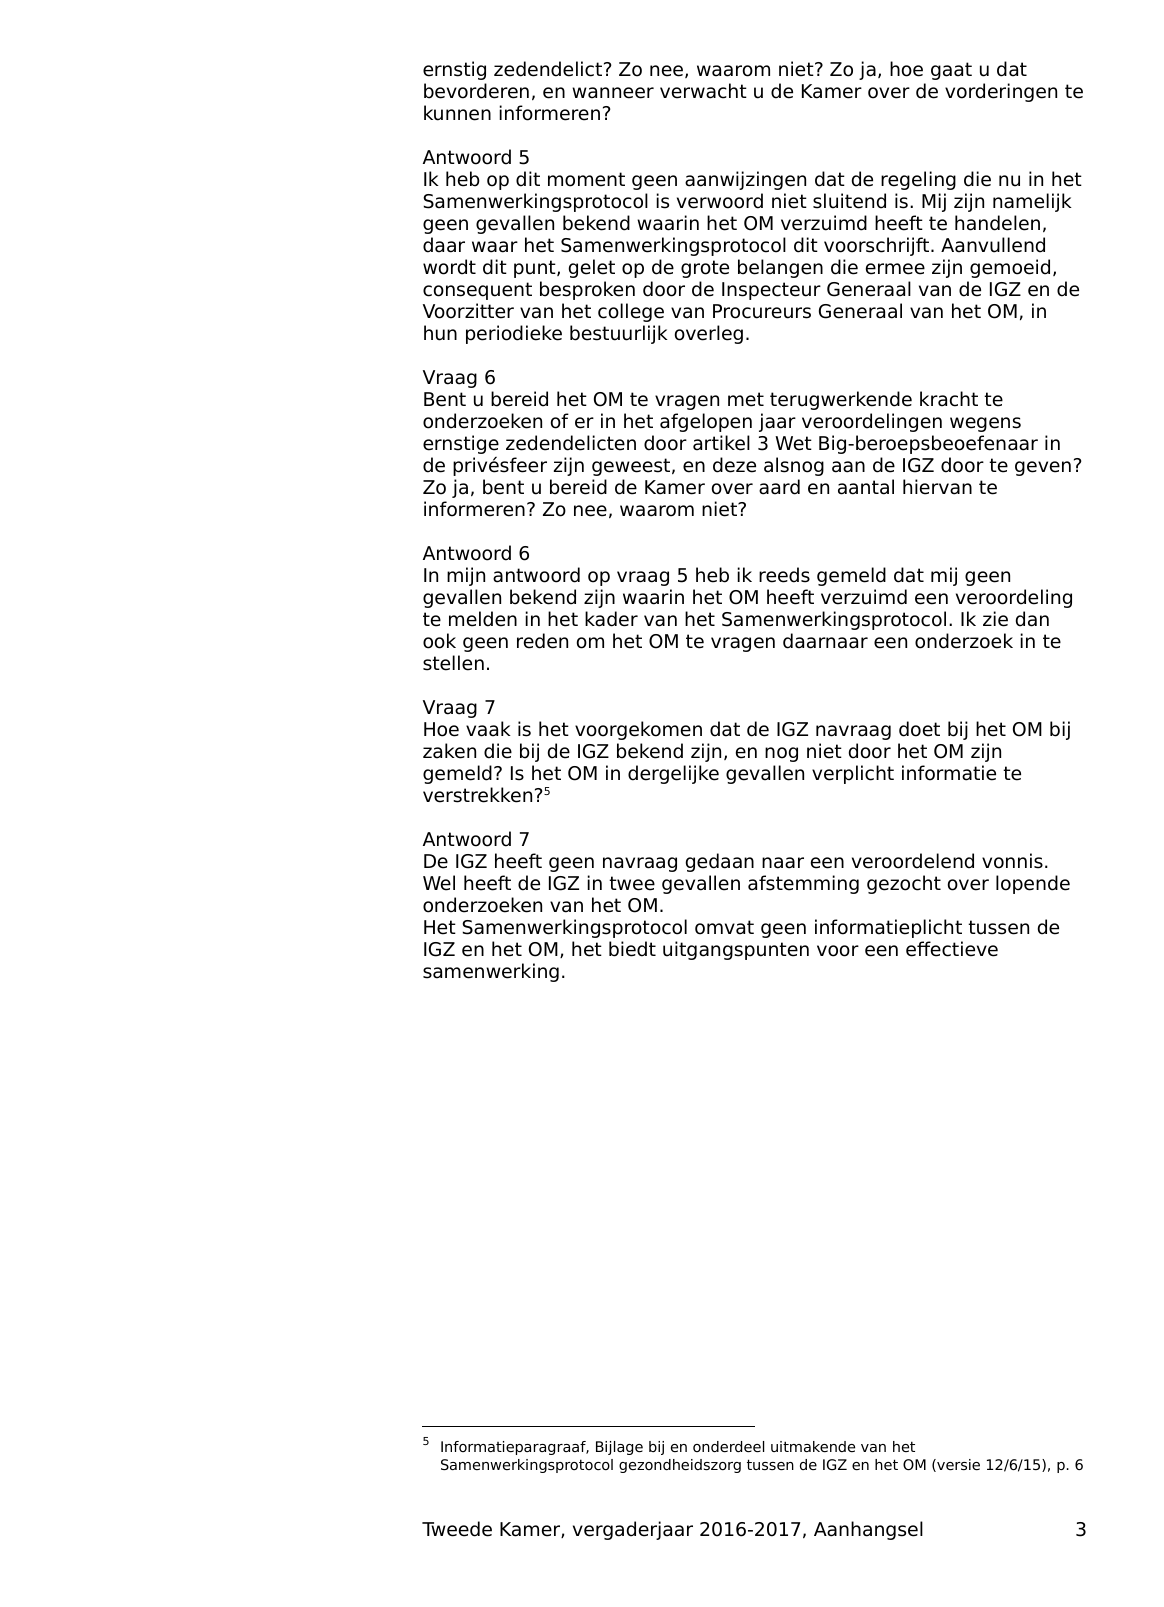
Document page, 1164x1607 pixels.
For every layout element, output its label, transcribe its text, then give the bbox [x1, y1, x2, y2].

text De IGZ heeft geen navraag gedaan naar een veroordelend vonnis. Wel heeft de IGZ in twee gevallen afstemming gezocht over lopende onderzoeken van het OM. [422, 851, 1087, 917]
text Antwoord 7 [422, 829, 1087, 851]
text ernstig zedendelict? Zo nee, waarom niet? Zo ja, hoe gaat u dat bevorderen, en wanneer verwacht u de Kamer over de vorderingen te kunnen informeren? [422, 59, 1087, 125]
text Bent u bereid het OM te vragen met terugwerkende kracht te onderzoeken of er in het afgelopen jaar veroordelingen wegens ernstige zedendelicten door artikel 3 Wet Big-beroepsbeoefenaar in de privésfeer zijn geweest, en deze alsnog aan de IGZ door te geven? Zo ja, bent u bereid de Kamer over aard en aantal hiervan te informeren? Zo nee, waarom niet? [422, 389, 1087, 521]
text Vraag 6 [422, 367, 1087, 389]
text Het Samenwerkingsprotocol omvat geen informatieplicht tussen de IGZ en het OM, het biedt uitgangspunten voor een effectieve samenwerking. [422, 917, 1087, 983]
text Informatieparagraaf, Bijlage bij en onderdeel uitmakende van het Samenwerkingsprotocol gezondheidszorg tussen de IGZ en het OM (versie 12/6/15), p. 6 [422, 1435, 1087, 1474]
text In mijn antwoord op vraag 5 heb ik reeds gemeld dat mij geen gevallen bekend zijn waarin het OM heeft verzuimd een veroordeling te melden in het kader van het Samenwerkingsprotocol. Ik zie dan ook geen reden om het OM te vragen daarnaar een onderzoek in te stellen. [422, 565, 1087, 675]
text Hoe vaak is het voorgekomen dat de IGZ navraag doet bij het OM bij zaken die bij de IGZ bekend zijn, en nog niet door het OM zijn gemeld? Is het OM in dergelijke gevallen verplicht informatie te verstrekken? [422, 719, 1087, 807]
text Ik heb op dit moment geen aanwijzingen dat de regeling die nu in het Samenwerkingsprotocol is verwoord niet sluitend is. Mij zijn namelijk geen gevallen bekend waarin het OM verzuimd heeft te handelen, daar waar het Samenwerkingsprotocol dit voorschrijft. Aanvullend wordt dit punt, gelet op de grote belangen die ermee zijn gemoeid, consequent besproken door de Inspecteur Generaal van de IGZ en de Voorzitter van het college van Procureurs Generaal van het OM, in hun periodieke bestuurlijk overleg. [422, 169, 1087, 345]
text Antwoord 5 [422, 147, 1087, 169]
text Vraag 7 [422, 697, 1087, 719]
text Antwoord 6 [422, 543, 1087, 565]
